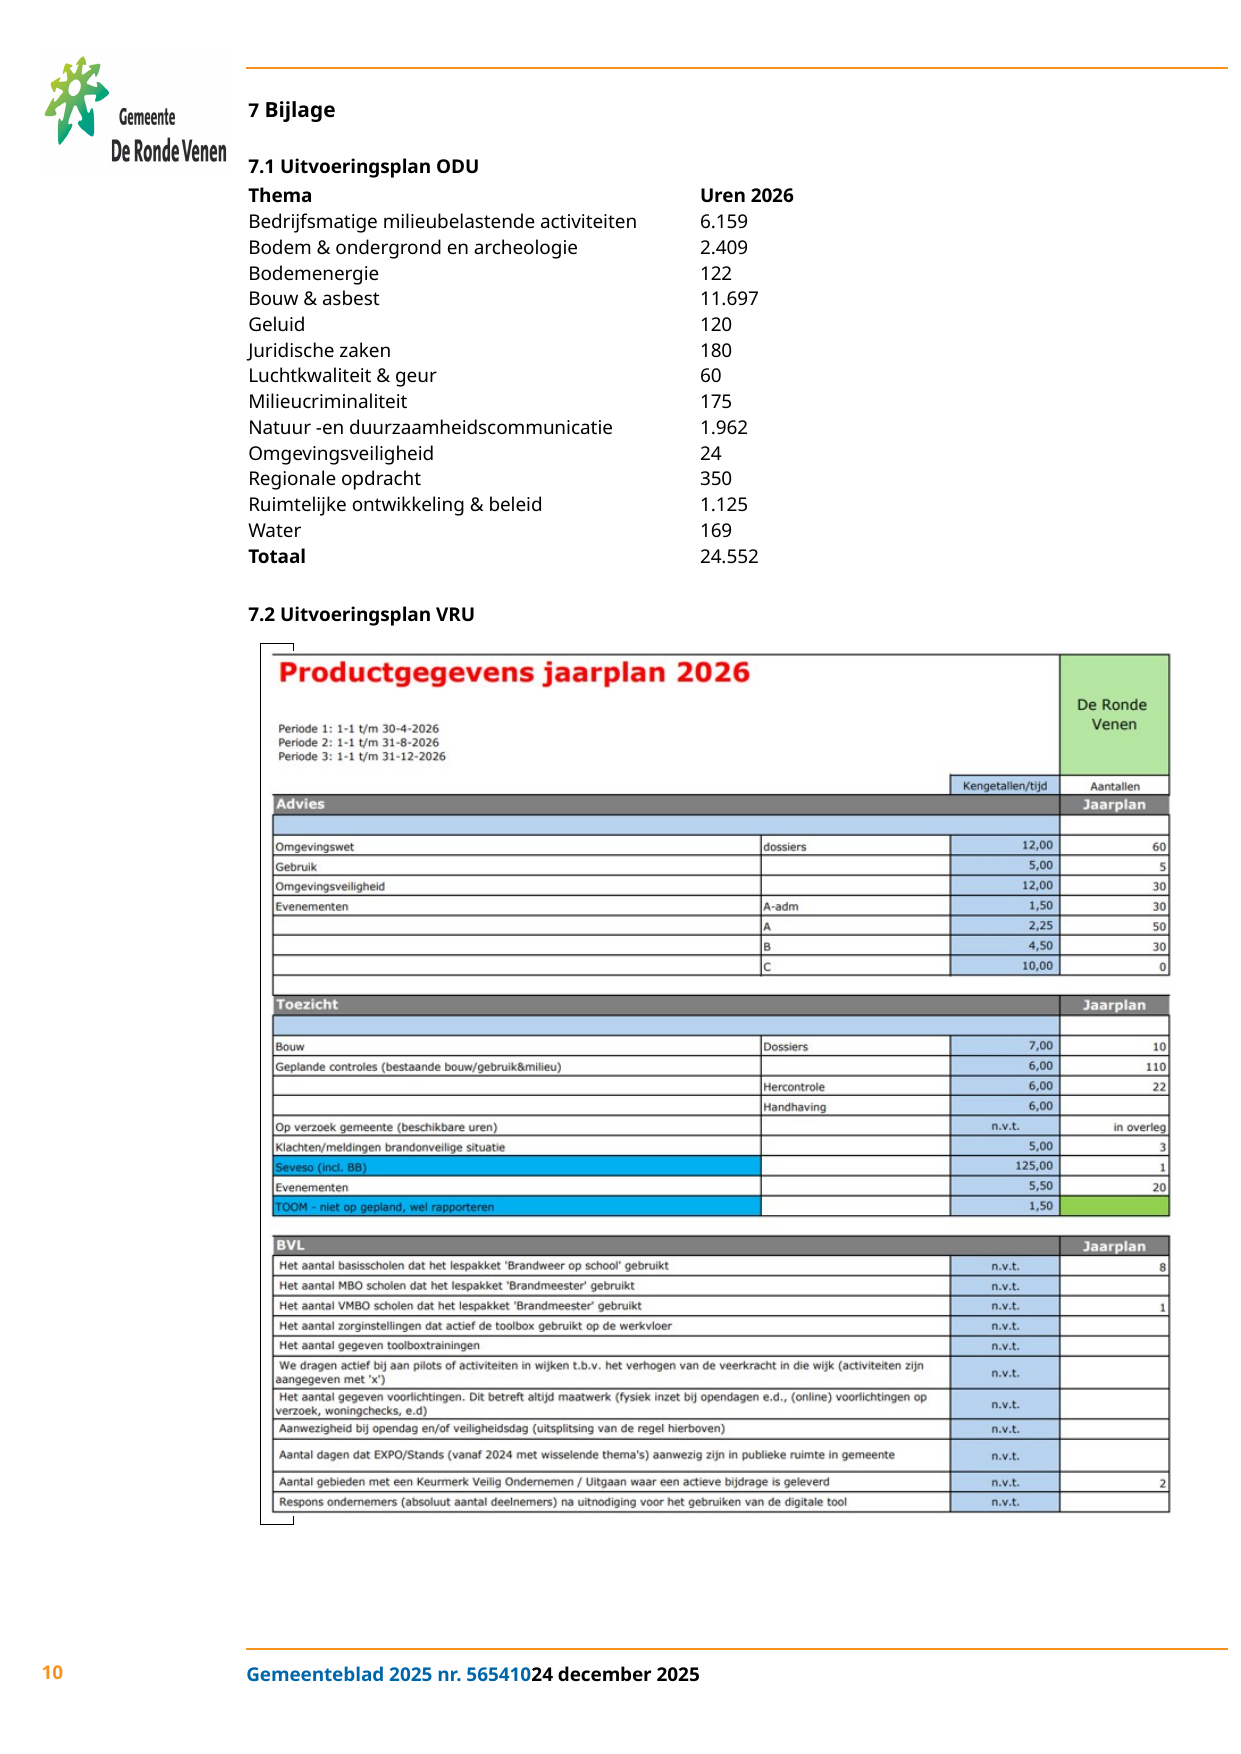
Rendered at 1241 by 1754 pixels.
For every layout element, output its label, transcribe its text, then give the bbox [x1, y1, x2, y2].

table_cell Bodemenergie [248, 260, 700, 286]
table_cell Regionale opdracht [248, 466, 700, 491]
table_cell 122 [700, 260, 1152, 286]
table_cell Omgevingsveiligheid [248, 440, 700, 466]
text 7.2 Uitvoeringsplan VRU [248, 601, 1152, 627]
table_cell Totaal [248, 543, 700, 568]
table_cell 24 [700, 440, 1152, 466]
table_cell 1.125 [700, 491, 1152, 517]
table_header Uren 2026 [700, 183, 1152, 208]
table_cell Ruimtelijke ontwikkeling & beleid [248, 491, 700, 517]
picture [268, 651, 1173, 1516]
table_cell 2.409 [700, 234, 1152, 260]
text 7.1 Uitvoeringsplan ODU [248, 153, 1152, 179]
table_cell 60 [700, 363, 1152, 388]
table_cell 120 [700, 311, 1152, 337]
table_cell Water [248, 517, 700, 543]
table_cell Bouw & asbest [248, 286, 700, 311]
table_cell Bedrijfsmatige milieubelastende activiteiten [248, 208, 700, 234]
table_cell 350 [700, 466, 1152, 491]
table_cell Geluid [248, 311, 700, 337]
table_cell 1.962 [700, 414, 1152, 440]
table_cell Juridische zaken [248, 337, 700, 363]
table_cell 24.552 [700, 543, 1152, 568]
text 7 Bijlage [248, 95, 1152, 123]
table_cell 6.159 [700, 208, 1152, 234]
table_cell 11.697 [700, 286, 1152, 311]
table_cell 180 [700, 337, 1152, 363]
table_cell Luchtkwaliteit & geur [248, 363, 700, 388]
table_cell 169 [700, 517, 1152, 543]
table_cell Milieucriminaliteit [248, 389, 700, 414]
table_cell Natuur -en duurzaamheidscommunicatie [248, 414, 700, 440]
table_cell 175 [700, 389, 1152, 414]
table_cell Bodem & ondergrond en archeologie [248, 234, 700, 260]
picture [41, 47, 231, 172]
table_header Thema [248, 183, 700, 208]
